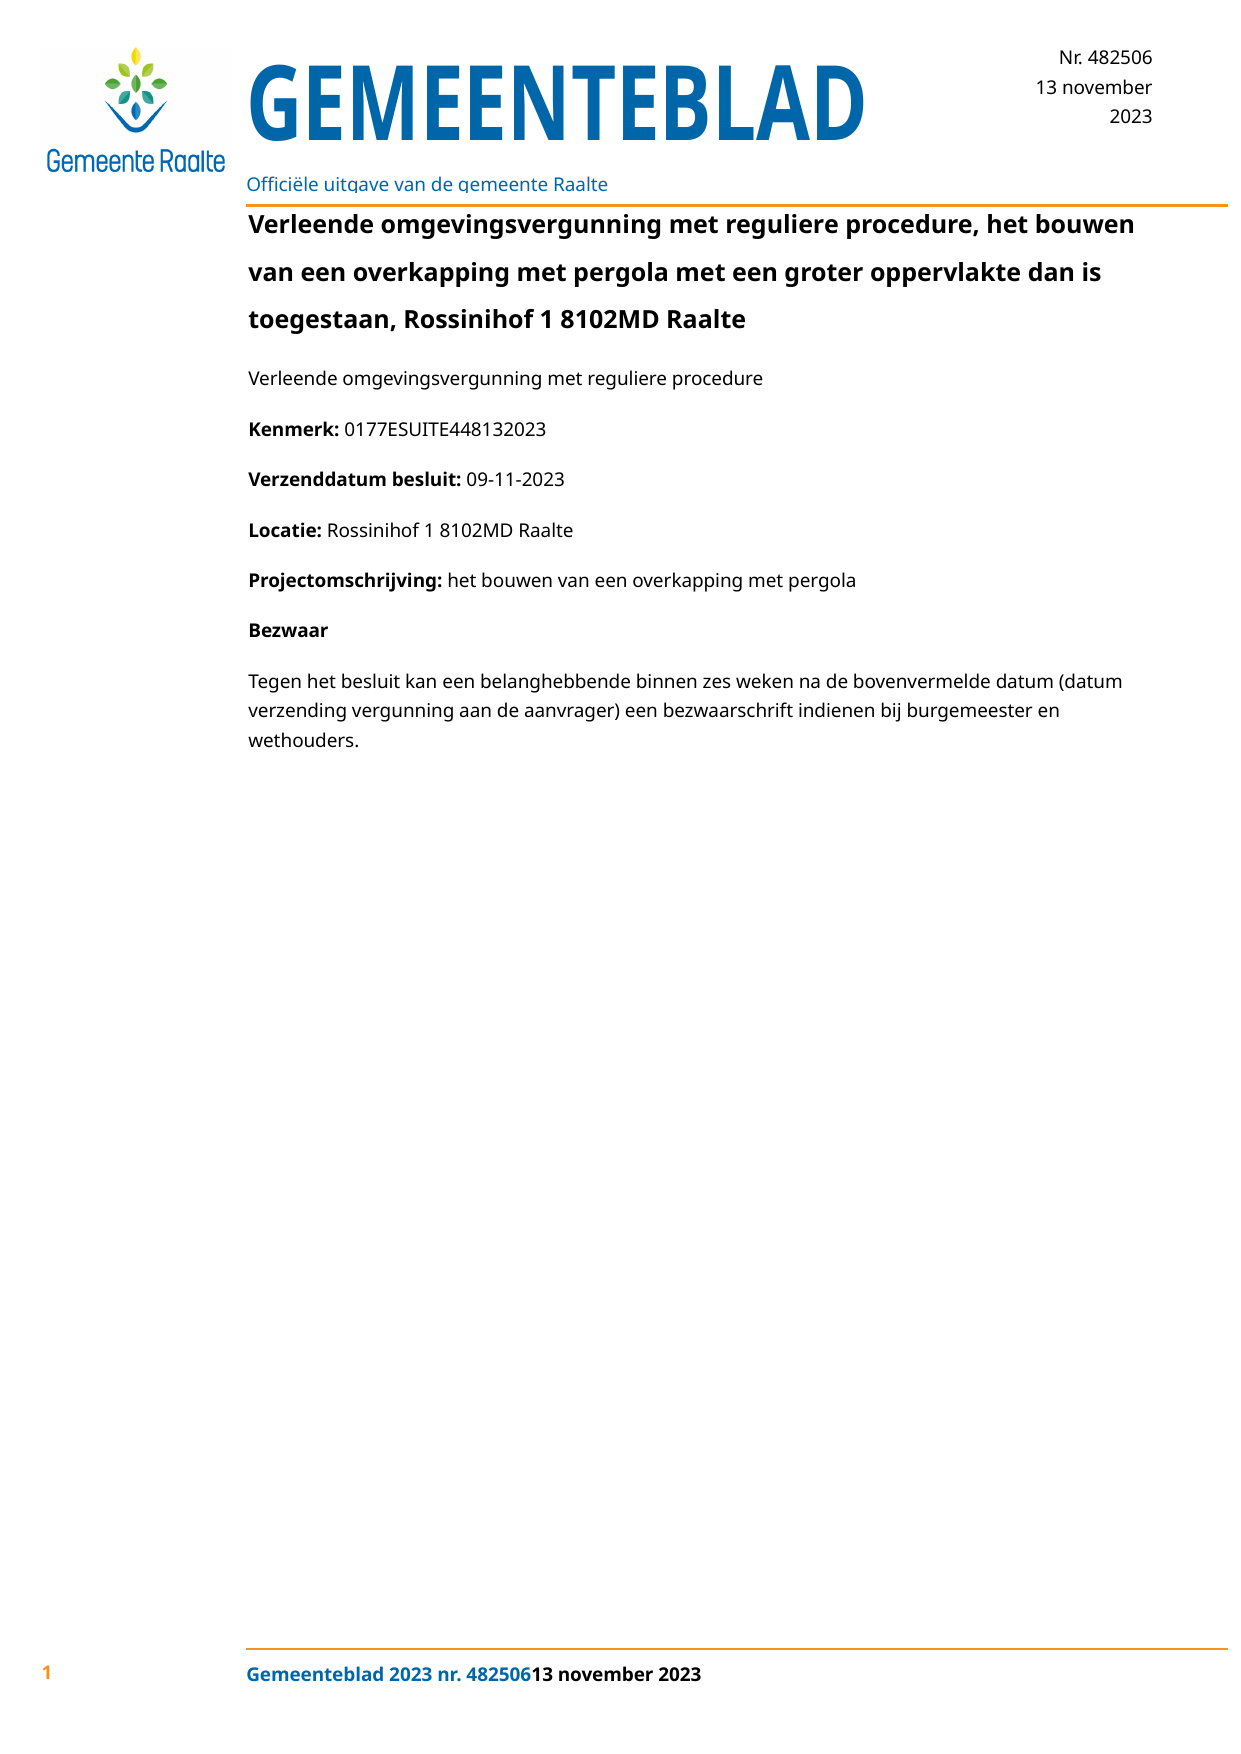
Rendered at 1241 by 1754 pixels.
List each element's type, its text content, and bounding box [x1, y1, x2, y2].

text Locatie: Rossinihof 1 8102MD Raalte [248, 517, 1152, 542]
text Projectomschrijving: het bouwen van een overkapping met pergola [248, 567, 1152, 593]
picture [41, 47, 231, 172]
text Verzenddatum besluit: 09-11-2023 [248, 466, 1152, 492]
text Verleende omgevingsvergunning met reguliere procedure, het bouwen van een overkapping met pergola met een groter oppervlakte dan is toegestaan, Rossinihof 1 8102MD Raalte [248, 207, 1152, 336]
text Kenmerk: 0177ESUITE448132023 [248, 416, 1152, 442]
text Verleende omgevingsvergunning met reguliere procedure [248, 366, 1152, 391]
text Bezwaar [248, 618, 1152, 643]
text Tegen het besluit kan een belanghebbende binnen zes weken na de bovenvermelde datum (datum verzending vergunning aan de aanvrager) een bezwaarschrift indienen bij burgemeester en wethouders. [248, 668, 1152, 753]
